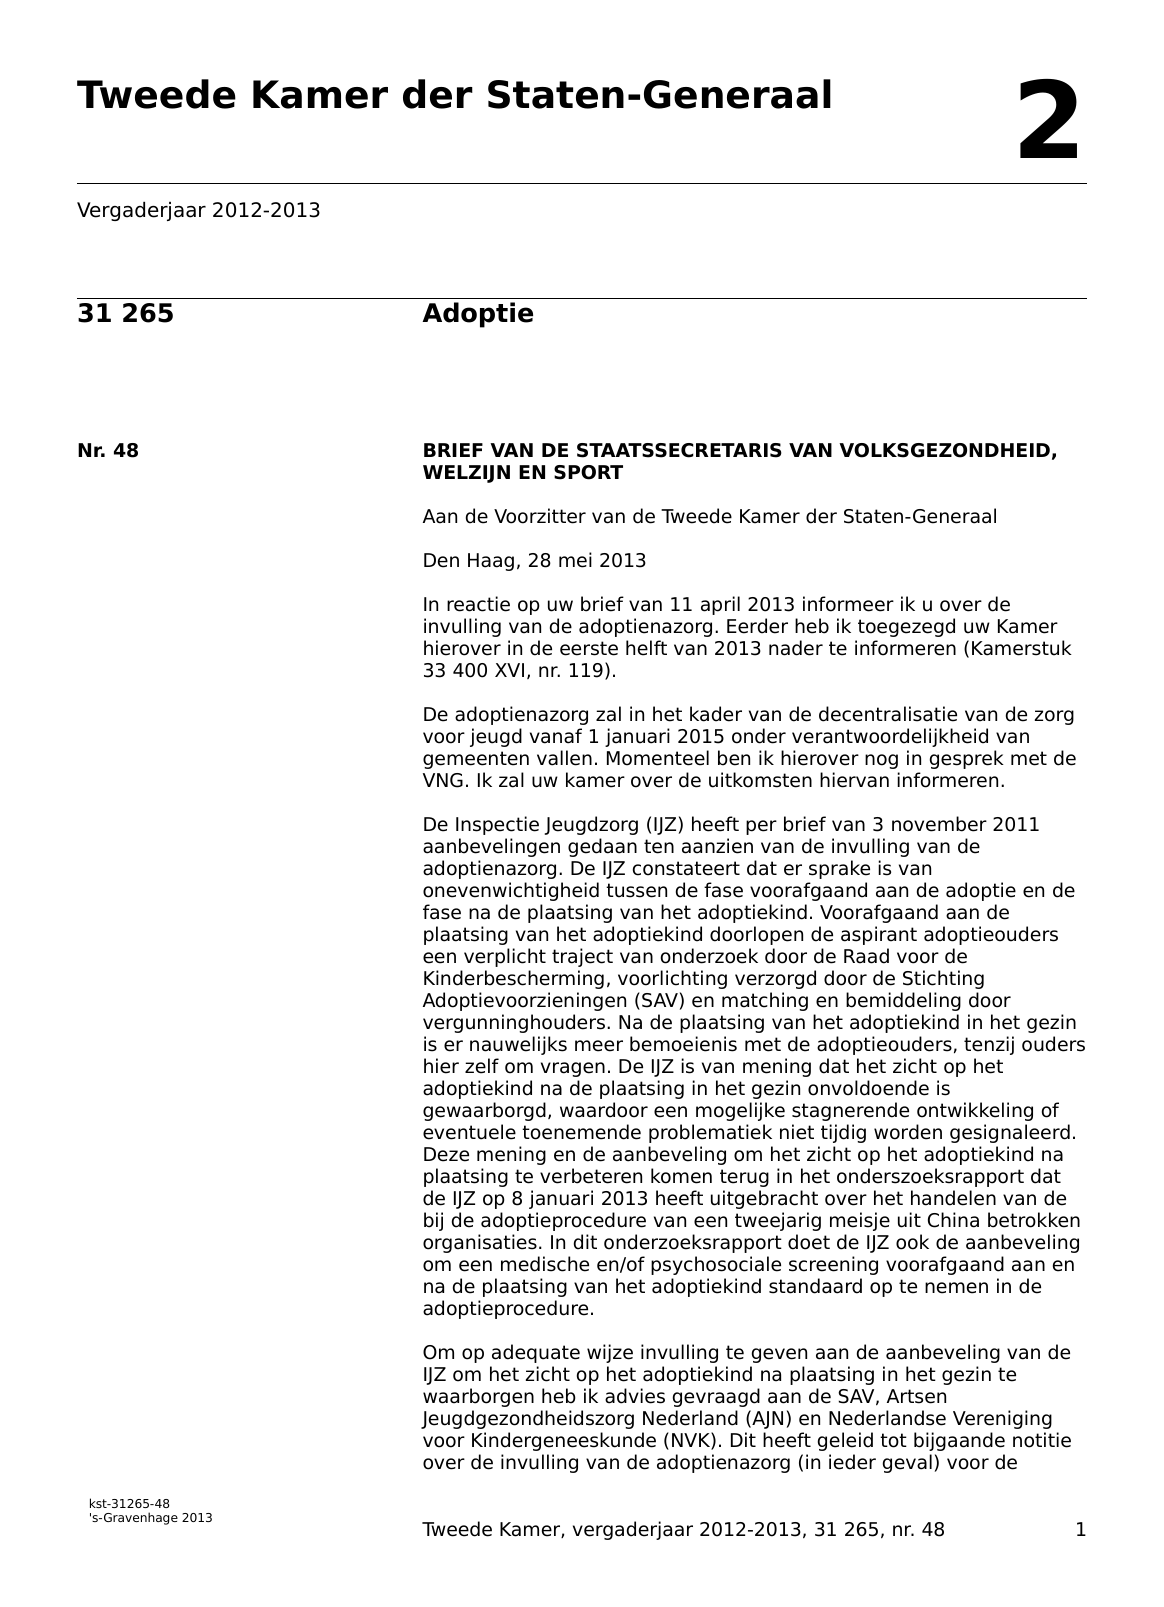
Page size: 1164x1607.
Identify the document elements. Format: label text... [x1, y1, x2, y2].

text De Inspectie Jeugdzorg (IJZ) heeft per brief van 3 november 2011 aanbevelingen gedaan ten aanzien van de invulling van de adoptienazorg. De IJZ constateert dat er sprake is van onevenwichtigheid tussen de fase voorafgaand aan de adoptie en de fase na de plaatsing van het adoptiekind. Voorafgaand aan de plaatsing van het adoptiekind doorlopen de aspirant adoptieouders een verplicht traject van onderzoek door de Raad voor de Kinderbescherming, voorlichting verzorgd door de Stichting Adoptievoorzieningen (SAV) en matching en bemiddeling door vergunninghouders. Na de plaatsing van het adoptiekind in het gezin is er nauwelijks meer bemoeienis met de adoptieouders, tenzij ouders hier zelf om vragen. De IJZ is van mening dat het zicht op het adoptiekind na de plaatsing in het gezin onvoldoende is gewaarborgd, waardoor een mogelijke stagnerende ontwikkeling of eventuele toenemende problematiek niet tijdig worden gesignaleerd. Deze mening en de aanbeveling om het zicht op het adoptiekind na plaatsing te verbeteren komen terug in het onderszoeksrapport dat de IJZ op 8 januari 2013 heeft uitgebracht over het handelen van de bij de adoptieprocedure van een tweejarig meisje uit China betrokken organisaties. In dit onderzoeksrapport doet de IJZ ook de aanbeveling om een medische en/of psychosociale screening voorafgaand aan en na de plaatsing van het adoptiekind standaard op te nemen in de adoptieprocedure. [422, 814, 1087, 1320]
subtitle 31 265 Adoptie [77, 299, 1087, 329]
table_header 2 [886, 59, 1087, 183]
text 's-Gravenhage 2013 [88, 1511, 323, 1525]
text In reactie op uw brief van 11 april 2013 informeer ik u over de invulling van de adoptienazorg. Eerder heb ik toegezegd uw Kamer hierover in de eerste helft van 2013 nader te informeren (Kamerstuk 33 400 XVI, nr. 119). [422, 594, 1087, 682]
table_header Tweede Kamer der Staten-Generaal [77, 59, 886, 183]
table_cell Vergaderjaar 2012-2013 [77, 184, 1087, 298]
text kst-31265-48 [88, 1497, 323, 1511]
subtitle Nr. 48 BRIEF VAN DE STAATSSECRETARIS VAN VOLKSGEZONDHEID, WELZIJN EN SPORT [77, 440, 1087, 484]
text Aan de Voorzitter van de Tweede Kamer der Staten-Generaal [422, 506, 1087, 528]
text Om op adequate wijze invulling te geven aan de aanbeveling van de IJZ om het zicht op het adoptiekind na plaatsing in het gezin te waarborgen heb ik advies gevraagd aan de SAV, Artsen Jeugdgezondheidszorg Nederland (AJN) en Nederlandse Vereniging voor Kindergeneeskunde (NVK). Dit heeft geleid tot bijgaande notitie over de invulling van de adoptienazorg (in ieder geval) voor de [422, 1342, 1087, 1474]
text Den Haag, 28 mei 2013 [422, 550, 1087, 572]
text De adoptienazorg zal in het kader van de decentralisatie van de zorg voor jeugd vanaf 1 januari 2015 onder verantwoordelijkheid van gemeenten vallen. Momenteel ben ik hierover nog in gesprek met de VNG. Ik zal uw kamer over de uitkomsten hiervan informeren. [422, 704, 1087, 792]
